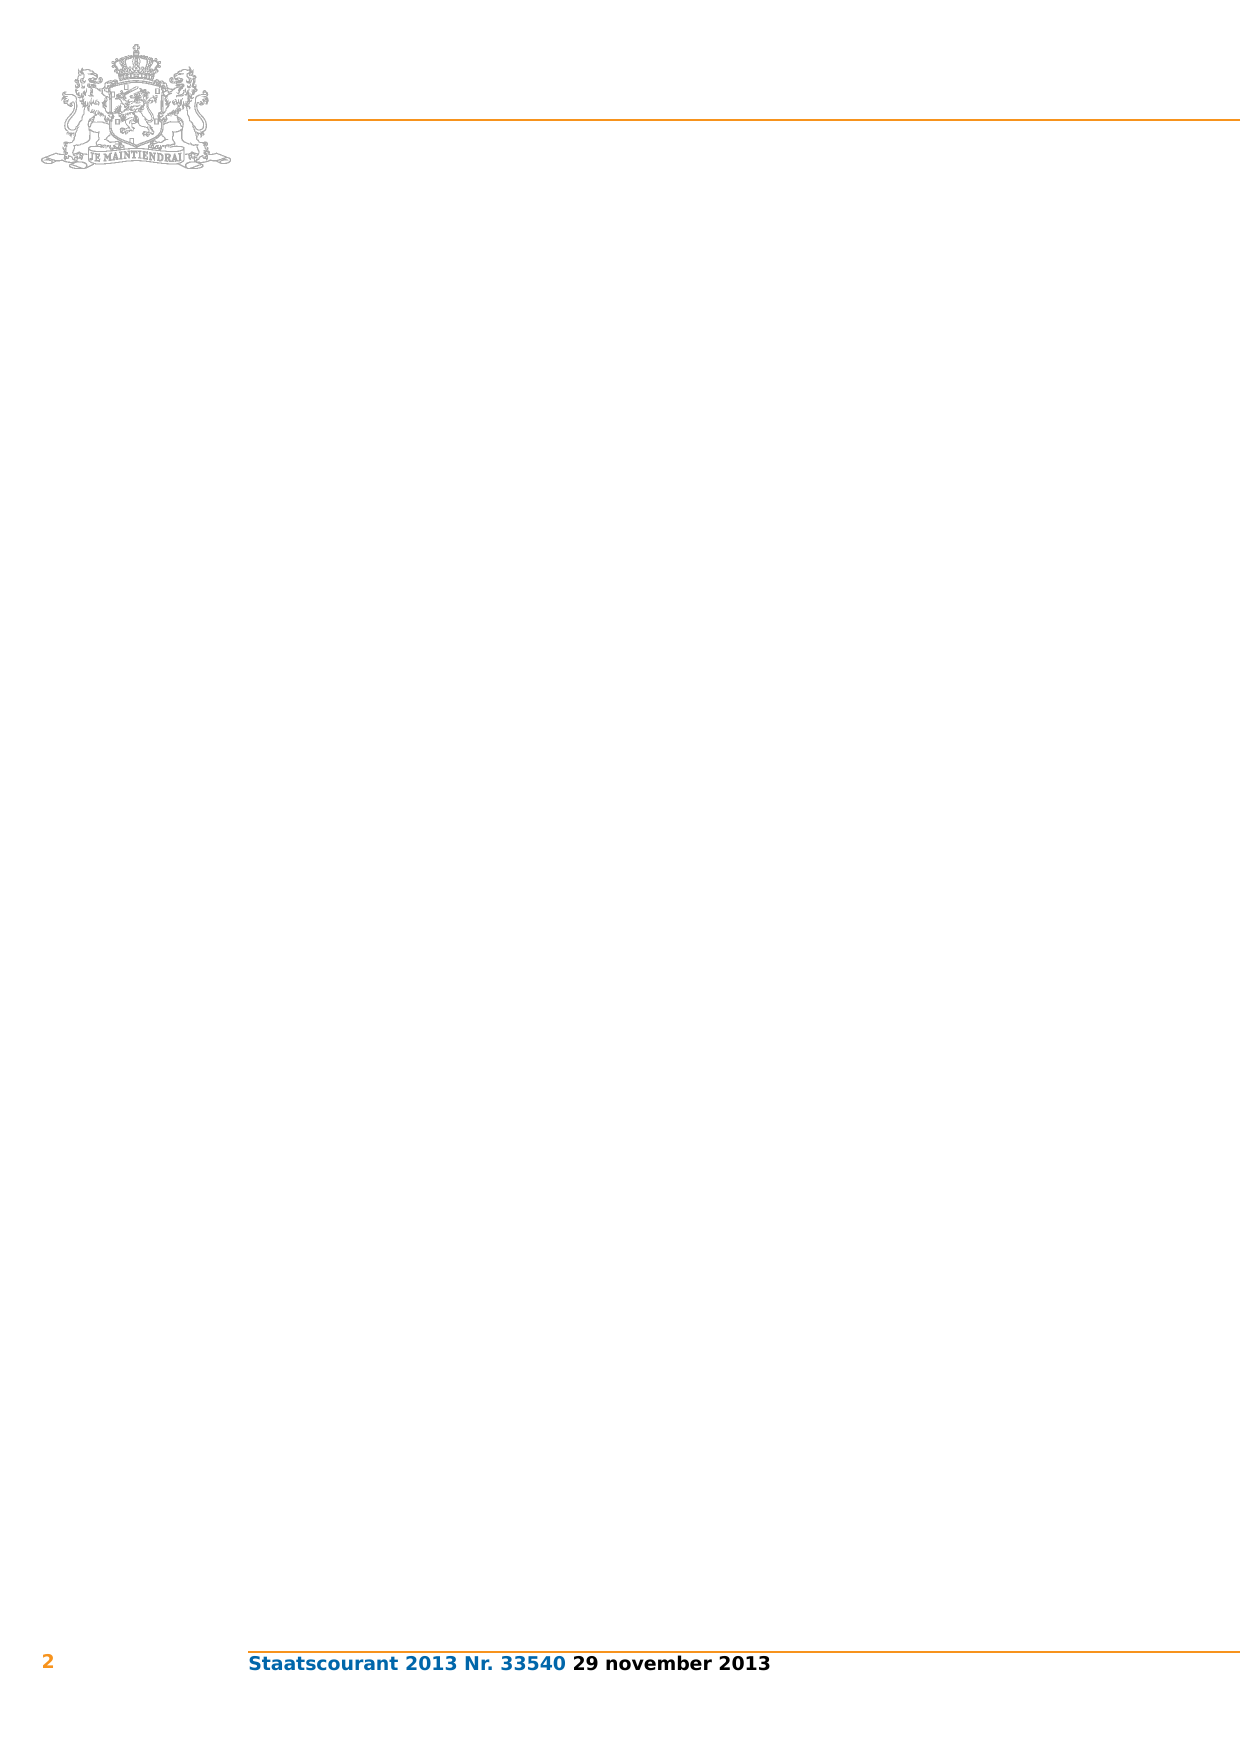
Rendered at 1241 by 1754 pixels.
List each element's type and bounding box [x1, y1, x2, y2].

picture [41, 44, 231, 169]
